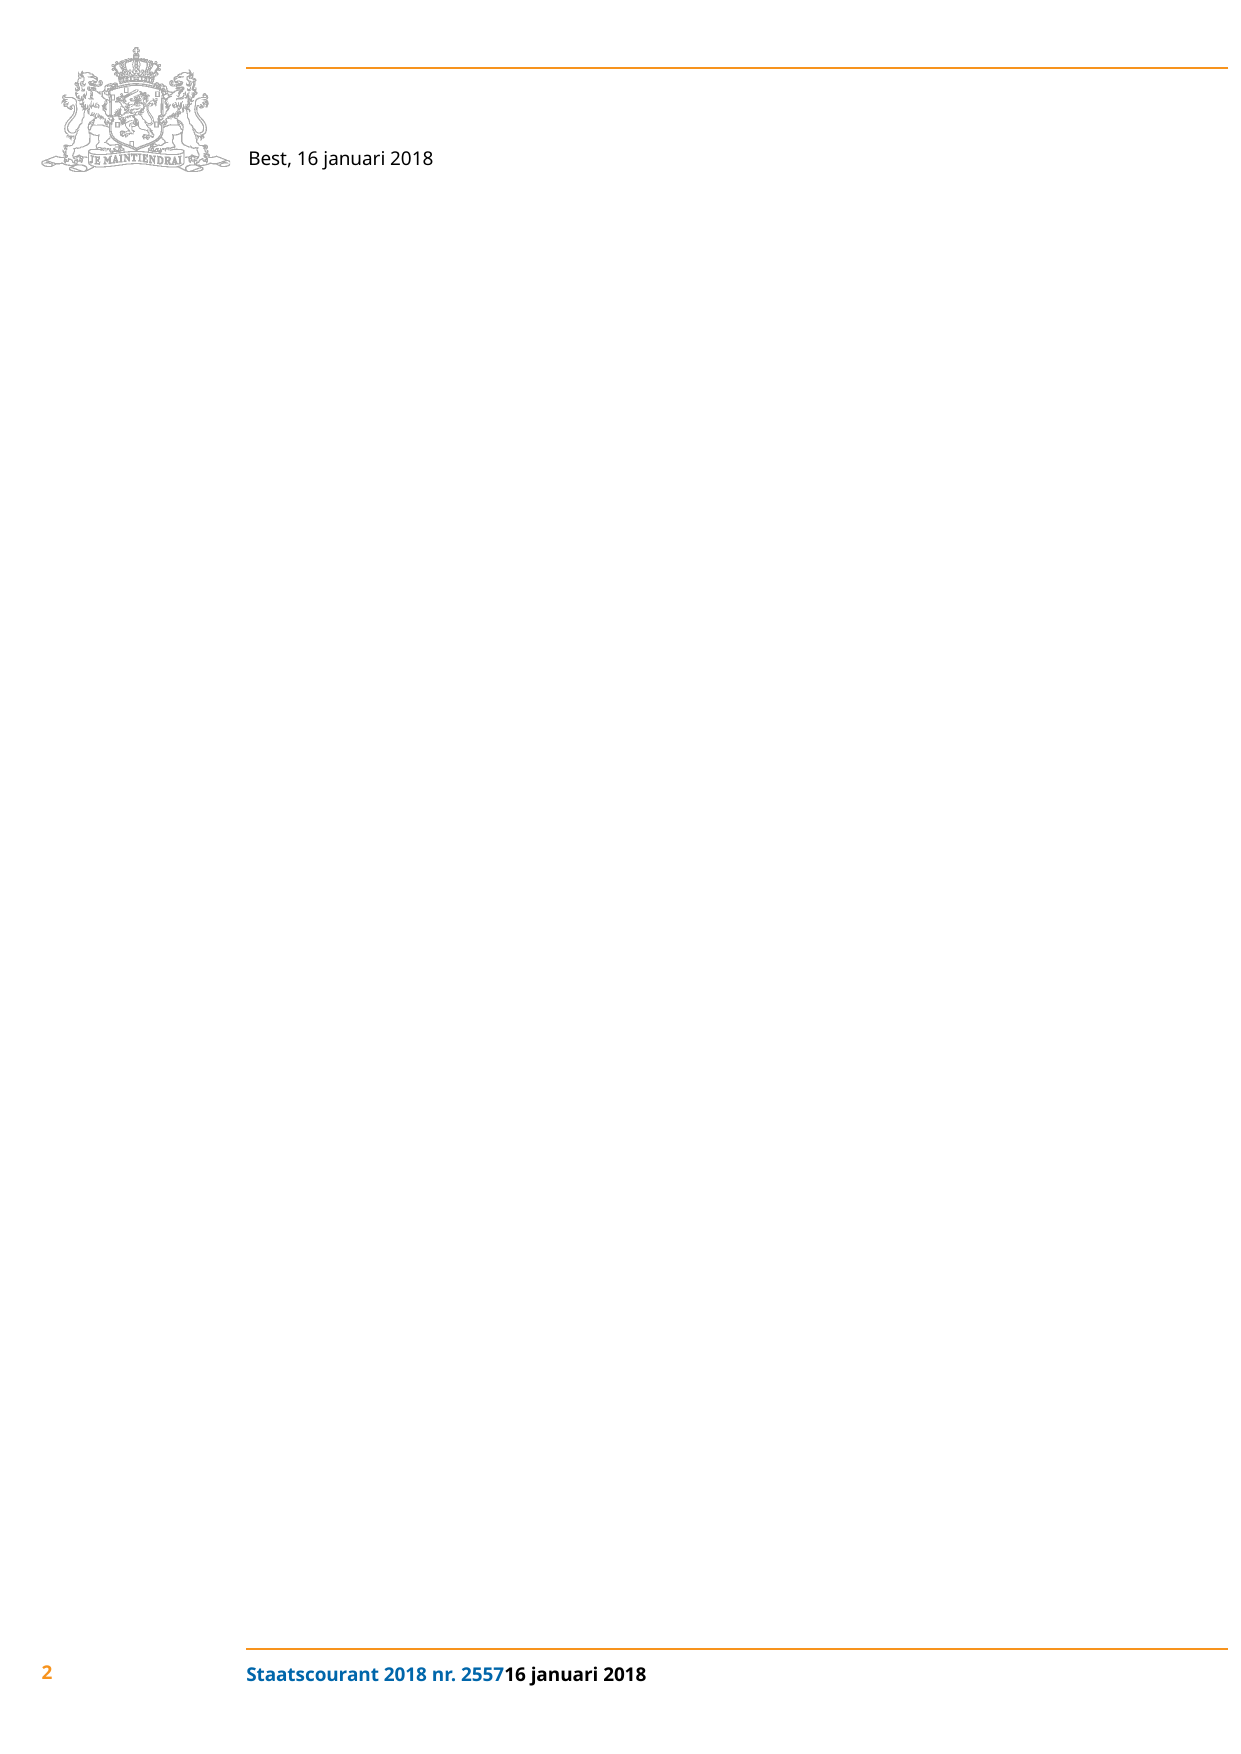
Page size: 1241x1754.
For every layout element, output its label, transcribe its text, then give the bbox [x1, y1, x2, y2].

text Best, 16 januari 2018 [248, 145, 1152, 171]
picture [41, 47, 231, 172]
